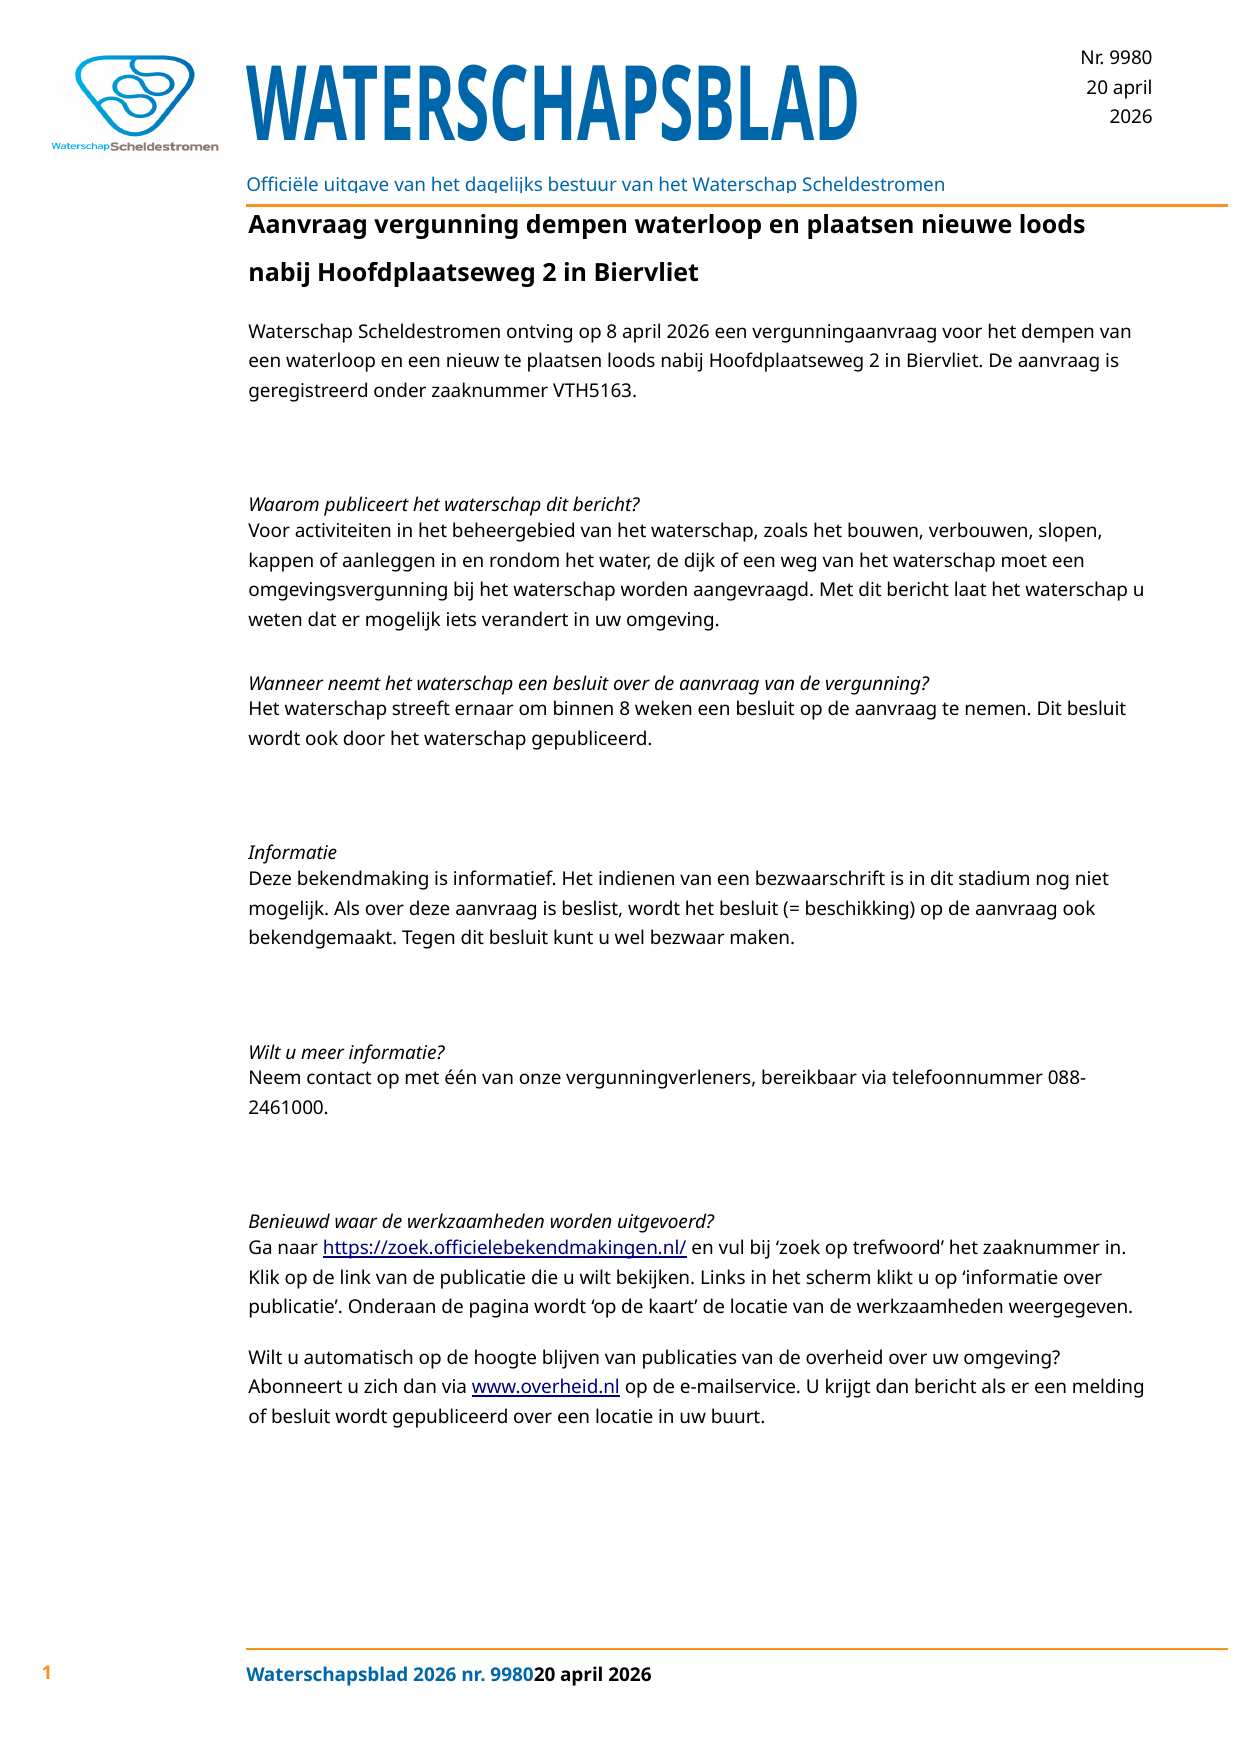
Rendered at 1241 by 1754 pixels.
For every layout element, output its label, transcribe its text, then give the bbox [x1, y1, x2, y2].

text Deze bekendmaking is informatief. Het indienen van een bezwaarschrift is in dit stadium nog niet mogelijk. Als over deze aanvraag is beslist, wordt het besluit (= beschikking) op de aanvraag ook bekendgemaakt. Tegen dit besluit kunt u wel bezwaar maken. [248, 865, 1152, 950]
picture [41, 47, 231, 172]
text Wanneer neemt het waterschap een besluit over de aanvraag van de vergunning? [248, 670, 1152, 696]
text Waterschap Scheldestromen ontving op 8 april 2026 een vergunningaanvraag voor het dempen van een waterloop en een nieuw te plaatsen loods nabij Hoofdplaatseweg 2 in Biervliet. De aanvraag is geregistreerd onder zaaknummer VTH5163. [248, 318, 1152, 403]
text Het waterschap streeft ernaar om binnen 8 weken een besluit op de aanvraag te nemen. Dit besluit wordt ook door het waterschap gepubliceerd. [248, 696, 1152, 751]
text Wilt u automatisch op de hoogte blijven van publicaties van de overheid over uw omgeving? Abonneert u zich dan via www.overheid.nl op de e-mailservice. U krijgt dan bericht als er een melding of besluit wordt gepubliceerd over een locatie in uw buurt. [248, 1344, 1152, 1429]
text Ga naar https://zoek.officielebekendmakingen.nl/ en vul bij ‘zoek op trefwoord’ het zaaknummer in. Klik op de link van de publicatie die u wilt bekijken. Links in het scherm klikt u op ‘informatie over publicatie’. Onderaan de pagina wordt ‘op de kaart’ de locatie van de werkzaamheden weergegeven. [248, 1234, 1152, 1319]
text Aanvraag vergunning dempen waterloop en plaatsen nieuwe loods nabij Hoofdplaatseweg 2 in Biervliet [248, 207, 1152, 288]
text Voor activiteiten in het beheergebied van het waterschap, zoals het bouwen, verbouwen, slopen, kappen of aanleggen in en rondom het water, de dijk of een weg van het waterschap moet een omgevingsvergunning bij het waterschap worden aangevraagd. Met dit bericht laat het waterschap u weten dat er mogelijk iets verandert in uw omgeving. [248, 517, 1152, 632]
text Neem contact op met één van onze vergunningverleners, bereikbaar via telefoonnummer 088-2461000. [248, 1064, 1152, 1120]
text Informatie [248, 839, 1152, 865]
text Benieuwd waar de werkzaamheden worden uitgevoerd? [248, 1208, 1152, 1234]
text Waarom publiceert het waterschap dit bericht? [248, 491, 1152, 517]
text Wilt u meer informatie? [248, 1039, 1152, 1064]
